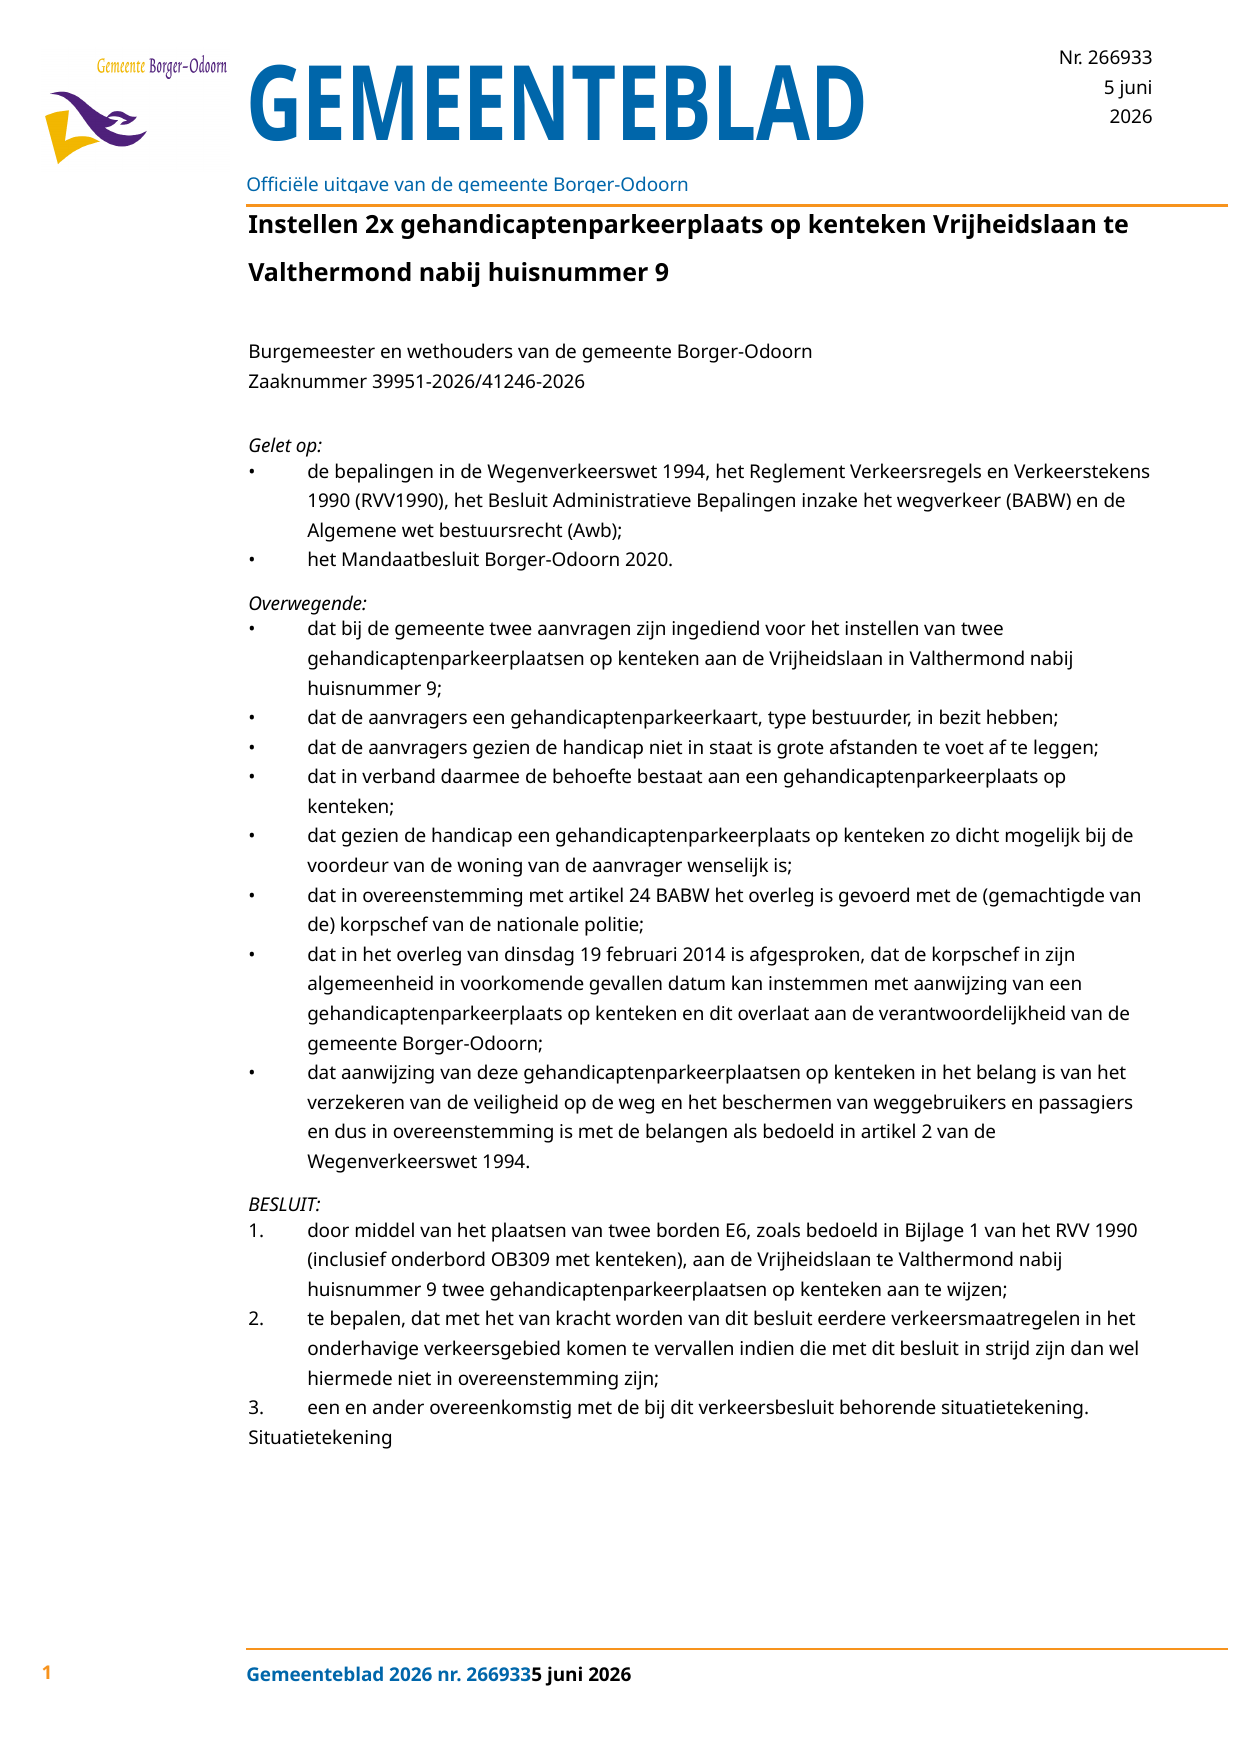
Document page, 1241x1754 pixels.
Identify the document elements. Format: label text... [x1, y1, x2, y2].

list dat in verband daarmee de behoefte bestaat aan een gehandicaptenparkeerplaats op kenteken; [248, 763, 1152, 819]
list dat bij de gemeente twee aanvragen zijn ingediend voor het instellen van twee gehandicaptenparkeerplaatsen op kenteken aan de Vrijheidslaan in Valthermond nabij huisnummer 9; [248, 616, 1152, 700]
list dat de aanvragers een gehandicaptenparkeerkaart, type bestuurder, in bezit hebben; [248, 704, 1152, 730]
list een en ander overeenkomstig met de bij dit verkeersbesluit behorende situatietekening. [248, 1394, 1152, 1420]
list dat de aanvragers gezien de handicap niet in staat is grote afstanden te voet af te leggen; [248, 734, 1152, 759]
text Gelet op: [248, 432, 1152, 458]
list het Mandaatbesluit Borger-Odoorn 2020. [248, 547, 1152, 572]
text BESLUIT: [248, 1191, 1152, 1217]
picture [41, 47, 231, 172]
text Burgemeester en wethouders van de gemeente Borger-Odoorn [248, 339, 1152, 364]
list dat in het overleg van dinsdag 19 februari 2014 is afgesproken, dat de korpschef in zijn algemeenheid in voorkomende gevallen datum kan instemmen met aanwijzing van een gehandicaptenparkeerplaats op kenteken en dit overlaat aan de verantwoordelijkheid van de gemeente Borger-Odoorn; [248, 941, 1152, 1055]
list dat aanwijzing van deze gehandicaptenparkeerplaatsen op kenteken in het belang is van het verzekeren van de veiligheid op de weg en het beschermen van weggebruikers en passagiers en dus in overeenstemming is met de belangen als bedoeld in artikel 2 van de Wegenverkeerswet 1994. [248, 1059, 1152, 1174]
list de bepalingen in de Wegenverkeerswet 1994, het Reglement Verkeersregels en Verkeerstekens 1990 (RVV1990), het Besluit Administratieve Bepalingen inzake het wegverkeer (BABW) en de Algemene wet bestuursrecht (Awb); [248, 458, 1152, 543]
list dat gezien de handicap een gehandicaptenparkeerplaats op kenteken zo dicht mogelijk bij de voordeur van de woning van de aanvrager wenselijk is; [248, 823, 1152, 878]
list dat in overeenstemming met artikel 24 BABW het overleg is gevoerd met de (gemachtigde van de) korpschef van de nationale politie; [248, 882, 1152, 937]
text Zaaknummer 39951-2026/41246-2026 [248, 368, 1152, 394]
text Situatietekening [248, 1424, 1152, 1450]
text Overwegende: [248, 590, 1152, 616]
list te bepalen, dat met het van kracht worden van dit besluit eerdere verkeersmaatregelen in het onderhavige verkeersgebied komen te vervallen indien die met dit besluit in strijd zijn dan wel hiermede niet in overeenstemming zijn; [248, 1306, 1152, 1391]
list door middel van het plaatsen van twee borden E6, zoals bedoeld in Bijlage 1 van het RVV 1990 (inclusief onderbord OB309 met kenteken), aan de Vrijheidslaan te Valthermond nabij huisnummer 9 twee gehandicaptenparkeerplaatsen op kenteken aan te wijzen; [248, 1217, 1152, 1302]
text Instellen 2x gehandicaptenparkeerplaats op kenteken Vrijheidslaan te Valthermond nabij huisnummer 9 [248, 207, 1152, 288]
